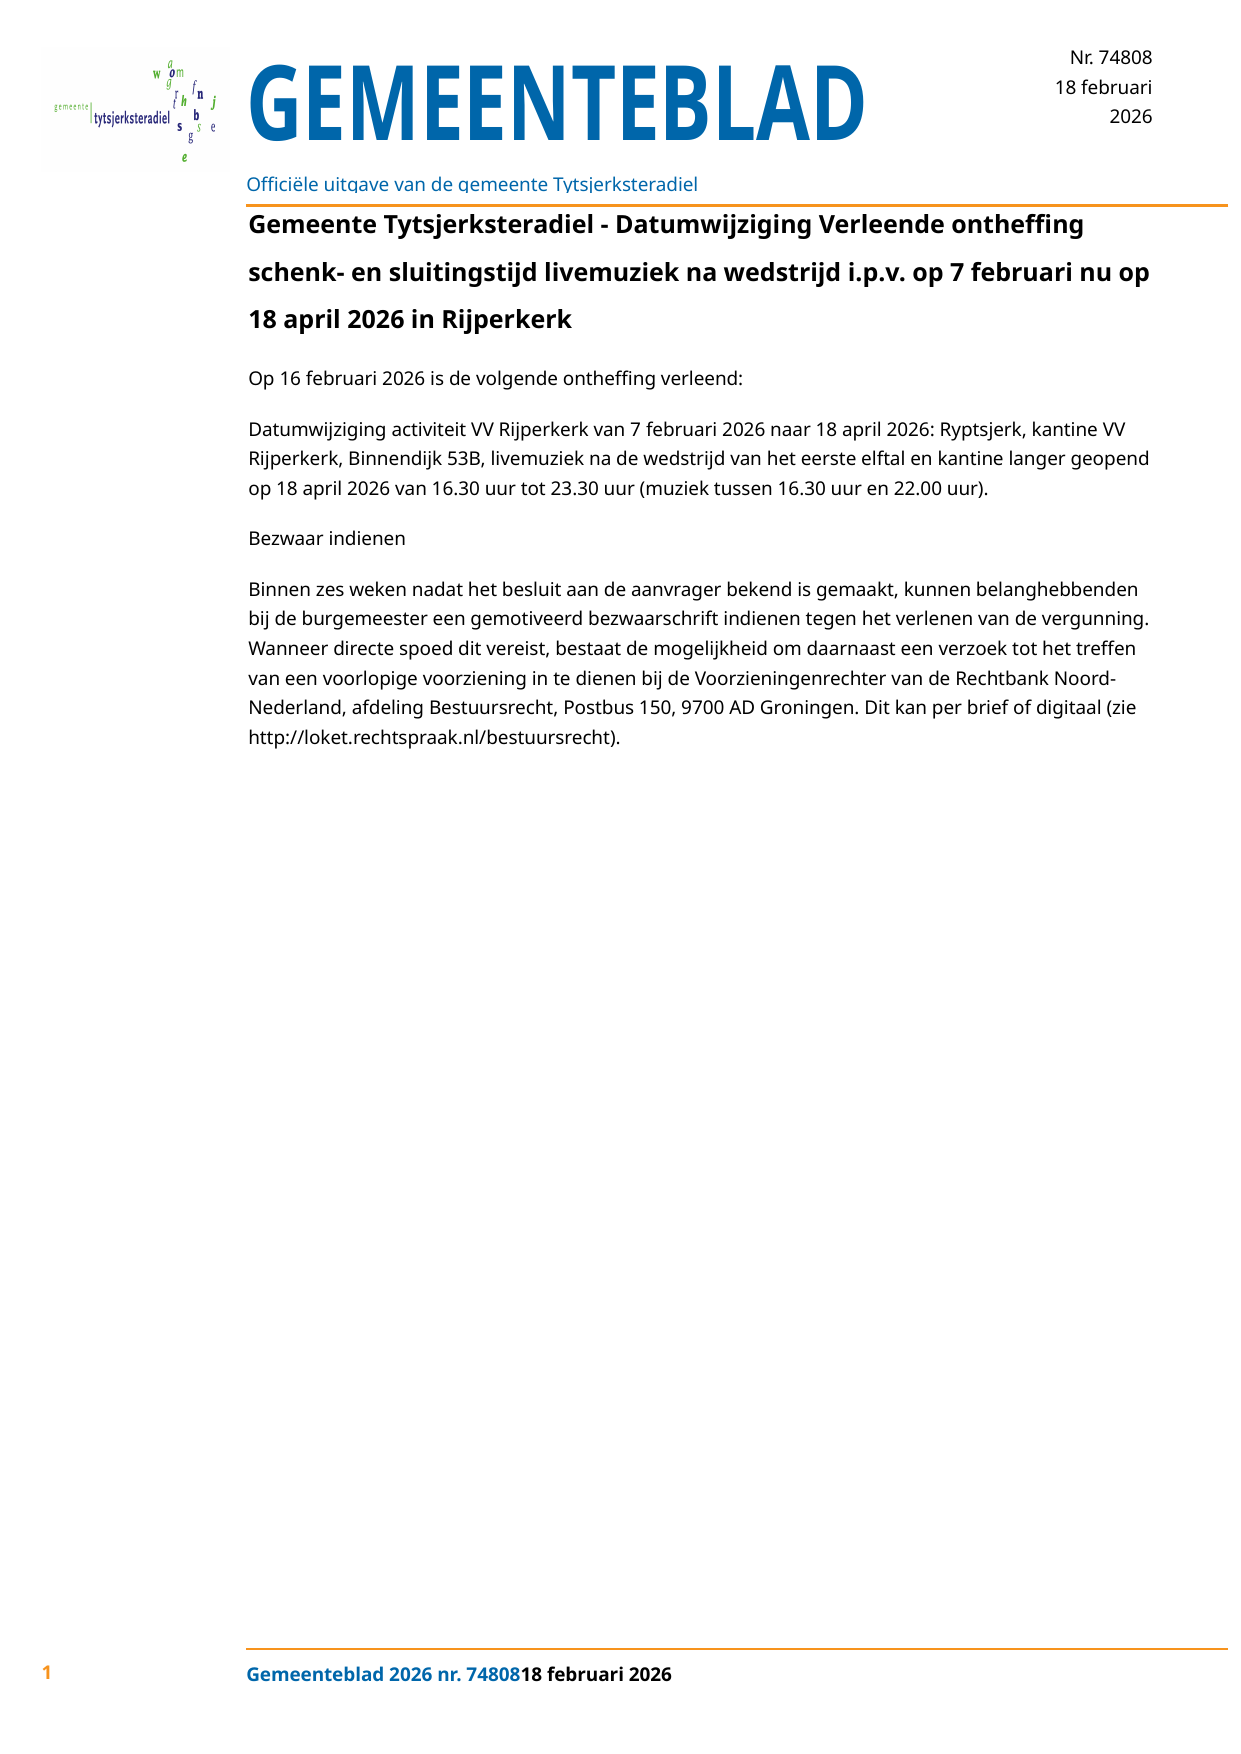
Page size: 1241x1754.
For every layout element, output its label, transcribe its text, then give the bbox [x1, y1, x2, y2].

text Datumwijziging activiteit VV Rijperkerk van 7 februari 2026 naar 18 april 2026: Ryptsjerk, kantine VV Rijperkerk, Binnendijk 53B, livemuziek na de wedstrijd van het eerste elftal en kantine langer geopend op 18 april 2026 van 16.30 uur tot 23.30 uur (muziek tussen 16.30 uur en 22.00 uur). [248, 416, 1152, 501]
text Gemeente Tytsjerksteradiel - Datumwijziging Verleende ontheffing schenk- en sluitingstijd livemuziek na wedstrijd i.p.v. op 7 februari nu op 18 april 2026 in Rijperkerk [248, 207, 1152, 336]
text Bezwaar indienen [248, 526, 1152, 551]
picture [41, 47, 231, 172]
text Op 16 februari 2026 is de volgende ontheffing verleend: [248, 366, 1152, 391]
text Binnen zes weken nadat het besluit aan de aanvrager bekend is gemaakt, kunnen belanghebbenden bij de burgemeester een gemotiveerd bezwaarschrift indienen tegen het verlenen van de vergunning. Wanneer directe spoed dit vereist, bestaat de mogelijkheid om daarnaast een verzoek tot het treffen van een voorlopige voorziening in te dienen bij de Voorzieningenrechter van de Rechtbank Noord-Nederland, afdeling Bestuursrecht, Postbus 150, 9700 AD Groningen. Dit kan per brief of digitaal (zie http://loket.rechtspraak.nl/bestuursrecht). [248, 576, 1152, 749]
